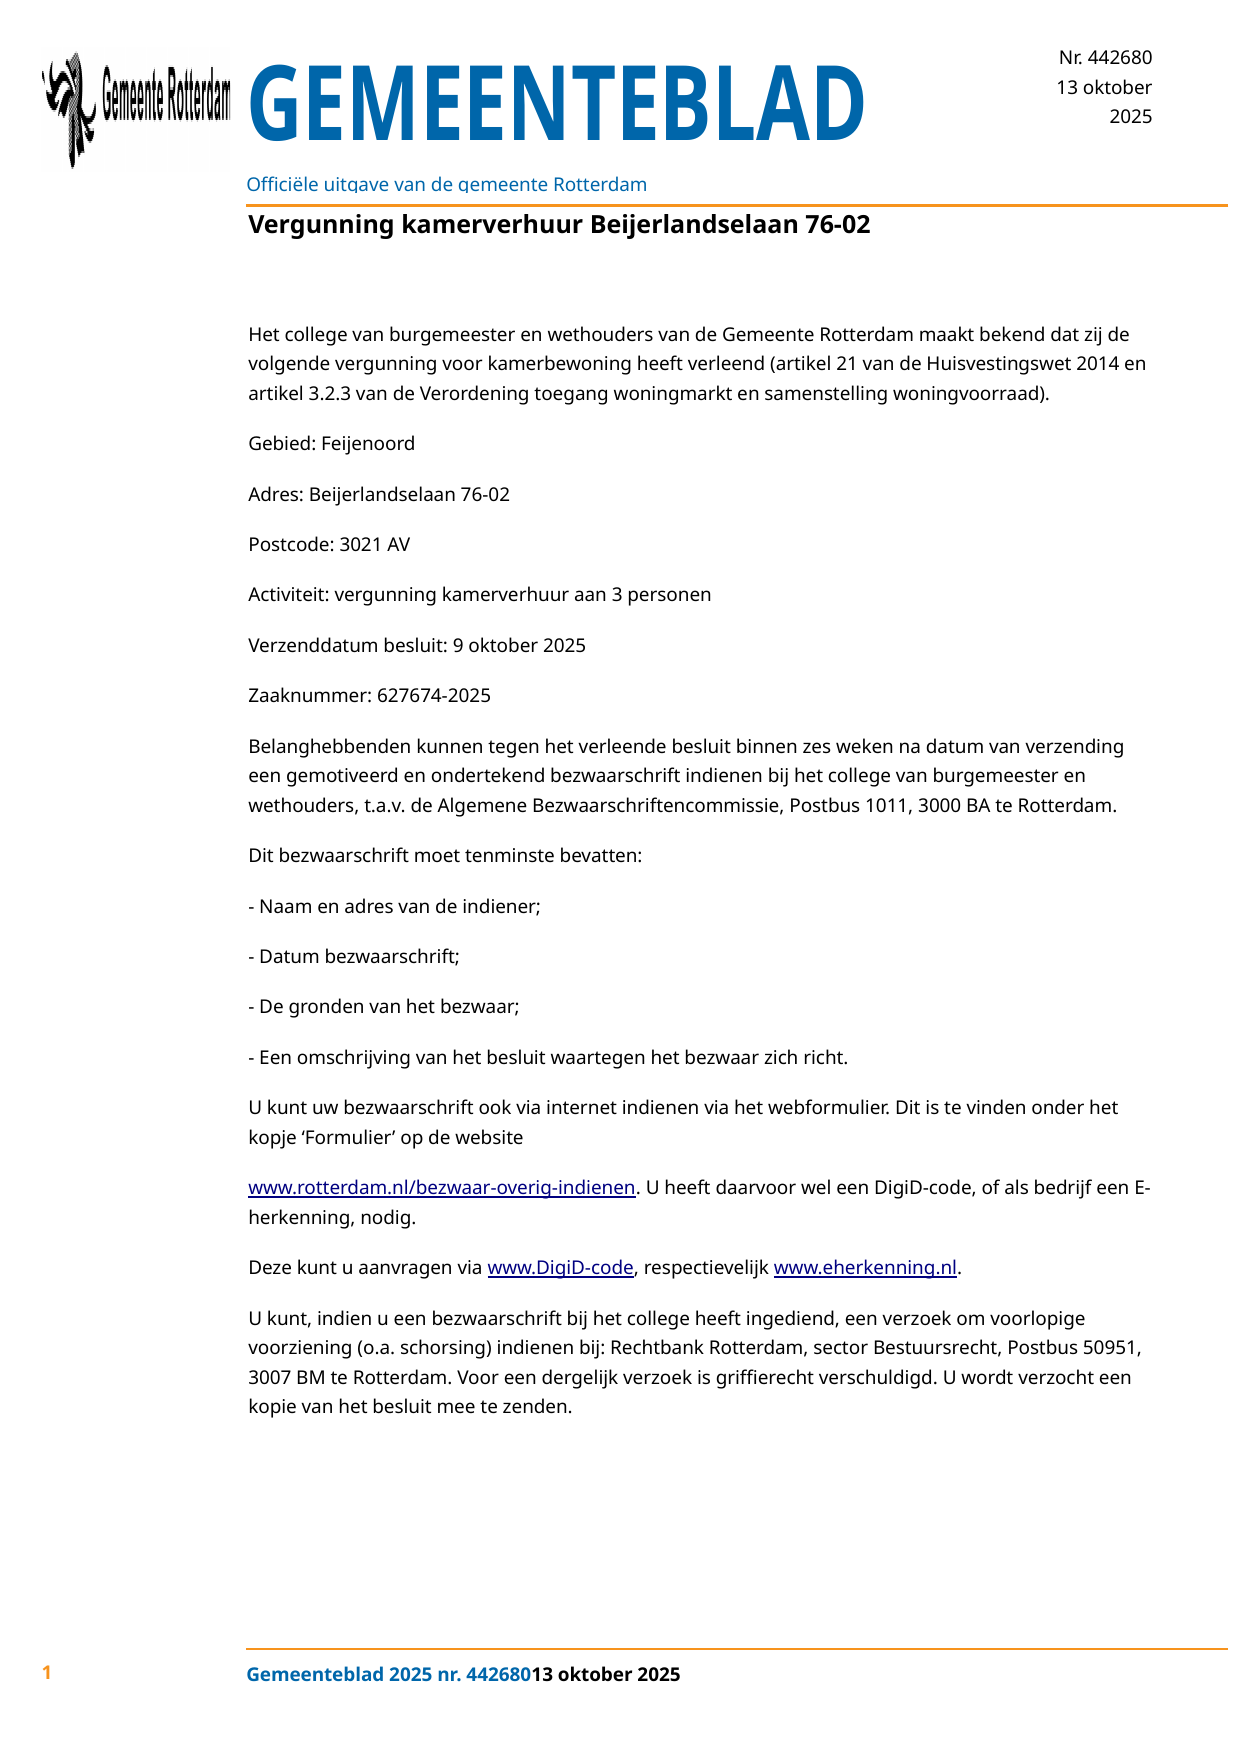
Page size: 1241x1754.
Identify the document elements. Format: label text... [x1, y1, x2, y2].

text - Naam en adres van de indiener; [248, 893, 1152, 918]
text Activiteit: vergunning kamerverhuur aan 3 personen [248, 582, 1152, 607]
text Postcode: 3021 AV [248, 531, 1152, 557]
text Gebied: Feijenoord [248, 430, 1152, 456]
text - Datum bezwaarschrift; [248, 943, 1152, 969]
text www.rotterdam.nl/bezwaar-overig-indienen. U heeft daarvoor wel een DigiD-code, of als bedrijf een E-herkenning, nodig. [248, 1174, 1152, 1230]
text Dit bezwaarschrift moet tenminste bevatten: [248, 842, 1152, 868]
text Deze kunt u aanvragen via www.DigiD-code, respectievelijk www.eherkenning.nl. [248, 1254, 1152, 1280]
text Belanghebbenden kunnen tegen het verleende besluit binnen zes weken na datum van verzending een gemotiveerd en ondertekend bezwaarschrift indienen bij het college van burgemeester en wethouders, t.a.v. de Algemene Bezwaarschriftencommissie, Postbus 1011, 3000 BA te Rotterdam. [248, 733, 1152, 818]
text Verzenddatum besluit: 9 oktober 2025 [248, 632, 1152, 658]
text Zaaknummer: 627674-2025 [248, 682, 1152, 708]
text U kunt, indien u een bezwaarschrift bij het college heeft ingediend, een verzoek om voorlopige voorziening (o.a. schorsing) indienen bij: Rechtbank Rotterdam, sector Bestuursrecht, Postbus 50951, 3007 BM te Rotterdam. Voor een dergelijk verzoek is griffierecht verschuldigd. U wordt verzocht een kopie van het besluit mee te zenden. [248, 1305, 1152, 1419]
text U kunt uw bezwaarschrift ook via internet indienen via het webformulier. Dit is te vinden onder het kopje ‘Formulier’ op de website [248, 1094, 1152, 1150]
text Adres: Beijerlandselaan 76-02 [248, 481, 1152, 506]
text Het college van burgemeester en wethouders van de Gemeente Rotterdam maakt bekend dat zij de volgende vergunning voor kamerbewoning heeft verleend (artikel 21 van de Huisvestingswet 2014 en artikel 3.2.3 van de Verordening toegang woningmarkt en samenstelling woningvoorraad). [248, 321, 1152, 406]
text Vergunning kamerverhuur Beijerlandselaan 76-02 [248, 207, 1152, 241]
text - Een omschrijving van het besluit waartegen het bezwaar zich richt. [248, 1044, 1152, 1070]
picture [41, 47, 231, 172]
text - De gronden van het bezwaar; [248, 994, 1152, 1019]
